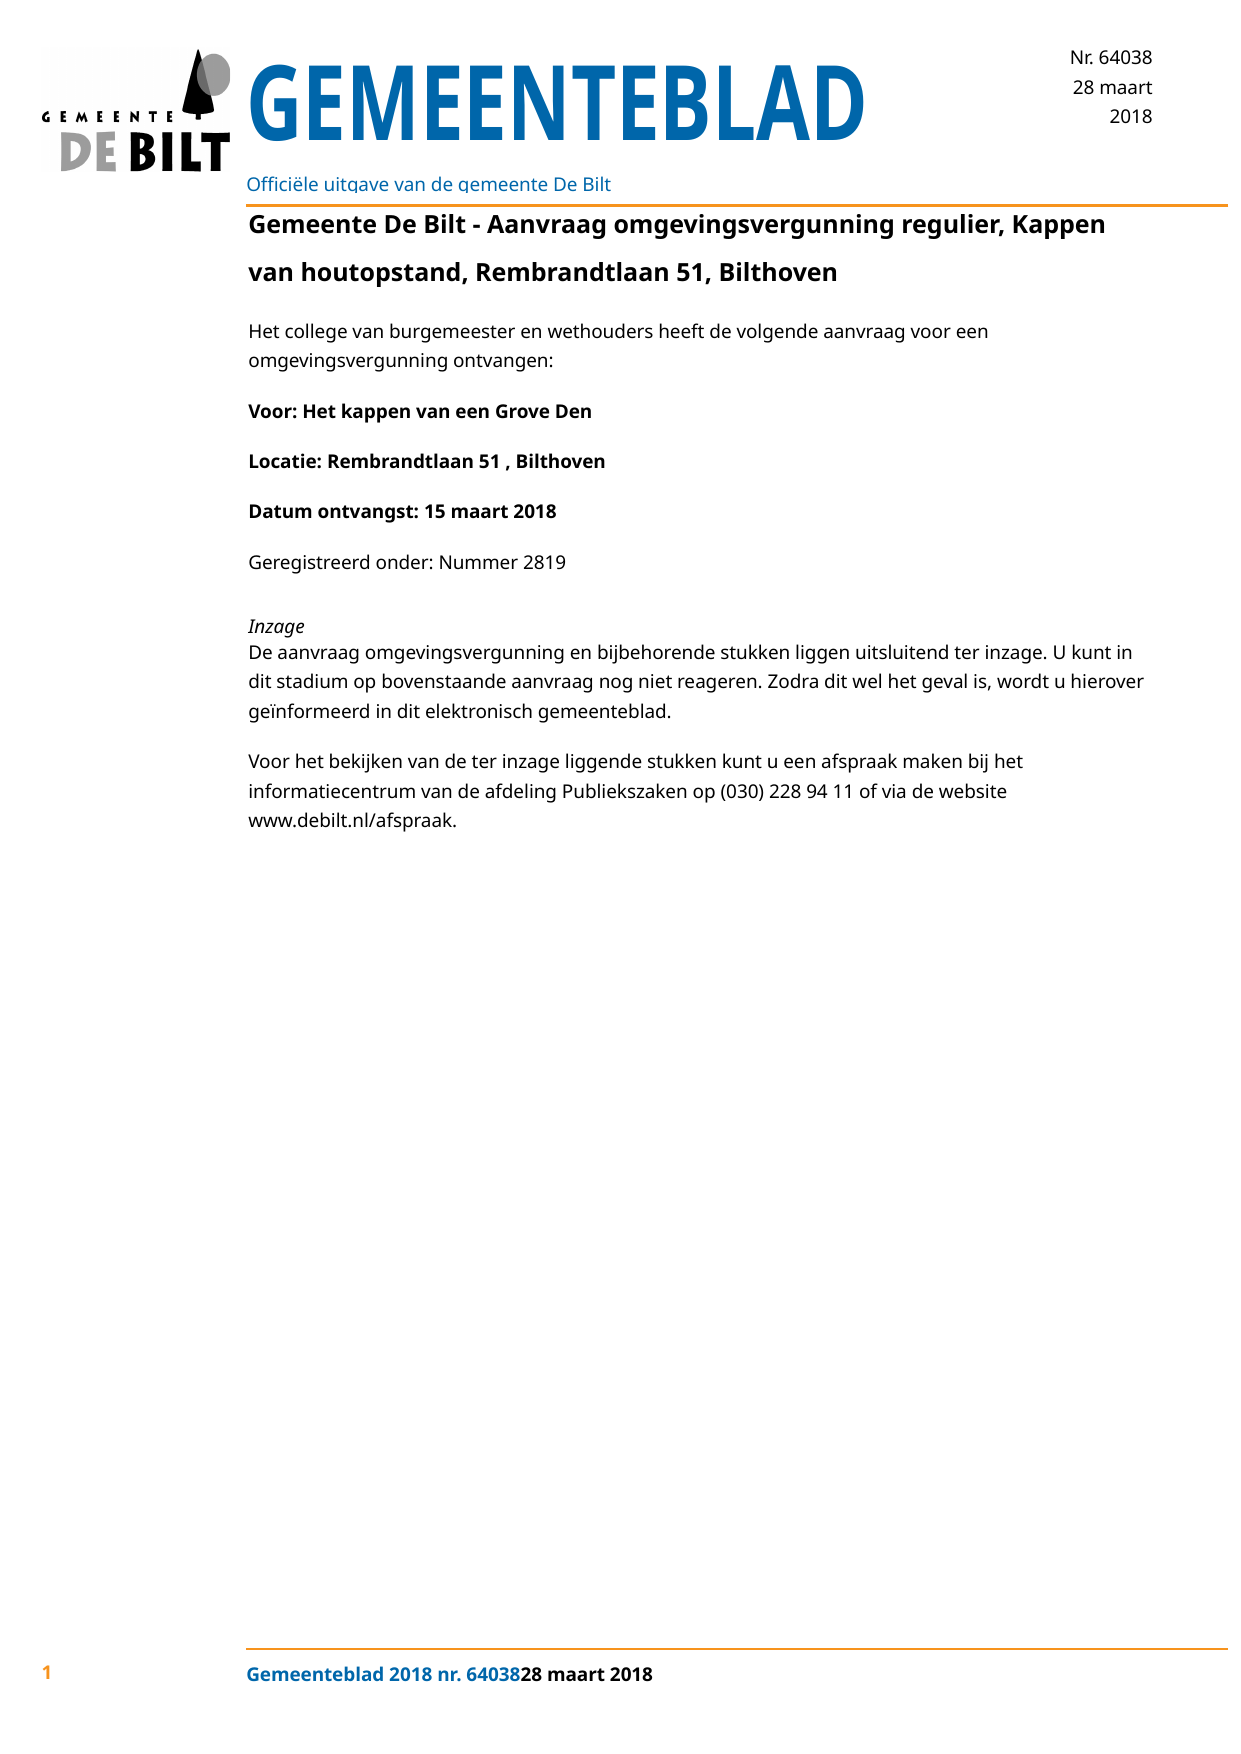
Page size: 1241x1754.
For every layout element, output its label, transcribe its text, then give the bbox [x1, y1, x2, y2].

text Voor: Het kappen van een Grove Den [248, 398, 1152, 424]
text De aanvraag omgevingsvergunning en bijbehorende stukken liggen uitsluitend ter inzage. U kunt in dit stadium op bovenstaande aanvraag nog niet reageren. Zodra dit wel het geval is, wordt u hierover geïnformeerd in dit elektronisch gemeenteblad. [248, 639, 1152, 724]
text Het college van burgemeester en wethouders heeft de volgende aanvraag voor een omgevingsvergunning ontvangen: [248, 318, 1152, 373]
text Geregistreerd onder: Nummer 2819 [248, 549, 1152, 575]
text Locatie: Rembrandtlaan 51 , Bilthoven [248, 448, 1152, 474]
text Inzage [248, 613, 1152, 639]
picture [41, 47, 231, 172]
text Gemeente De Bilt - Aanvraag omgevingsvergunning regulier, Kappen van houtopstand, Rembrandtlaan 51, Bilthoven [248, 207, 1152, 288]
text Voor het bekijken van de ter inzage liggende stukken kunt u een afspraak maken bij het informatiecentrum van de afdeling Publiekszaken op (030) 228 94 11 of via de website www.debilt.nl/afspraak. [248, 748, 1152, 833]
text Datum ontvangst: 15 maart 2018 [248, 499, 1152, 524]
